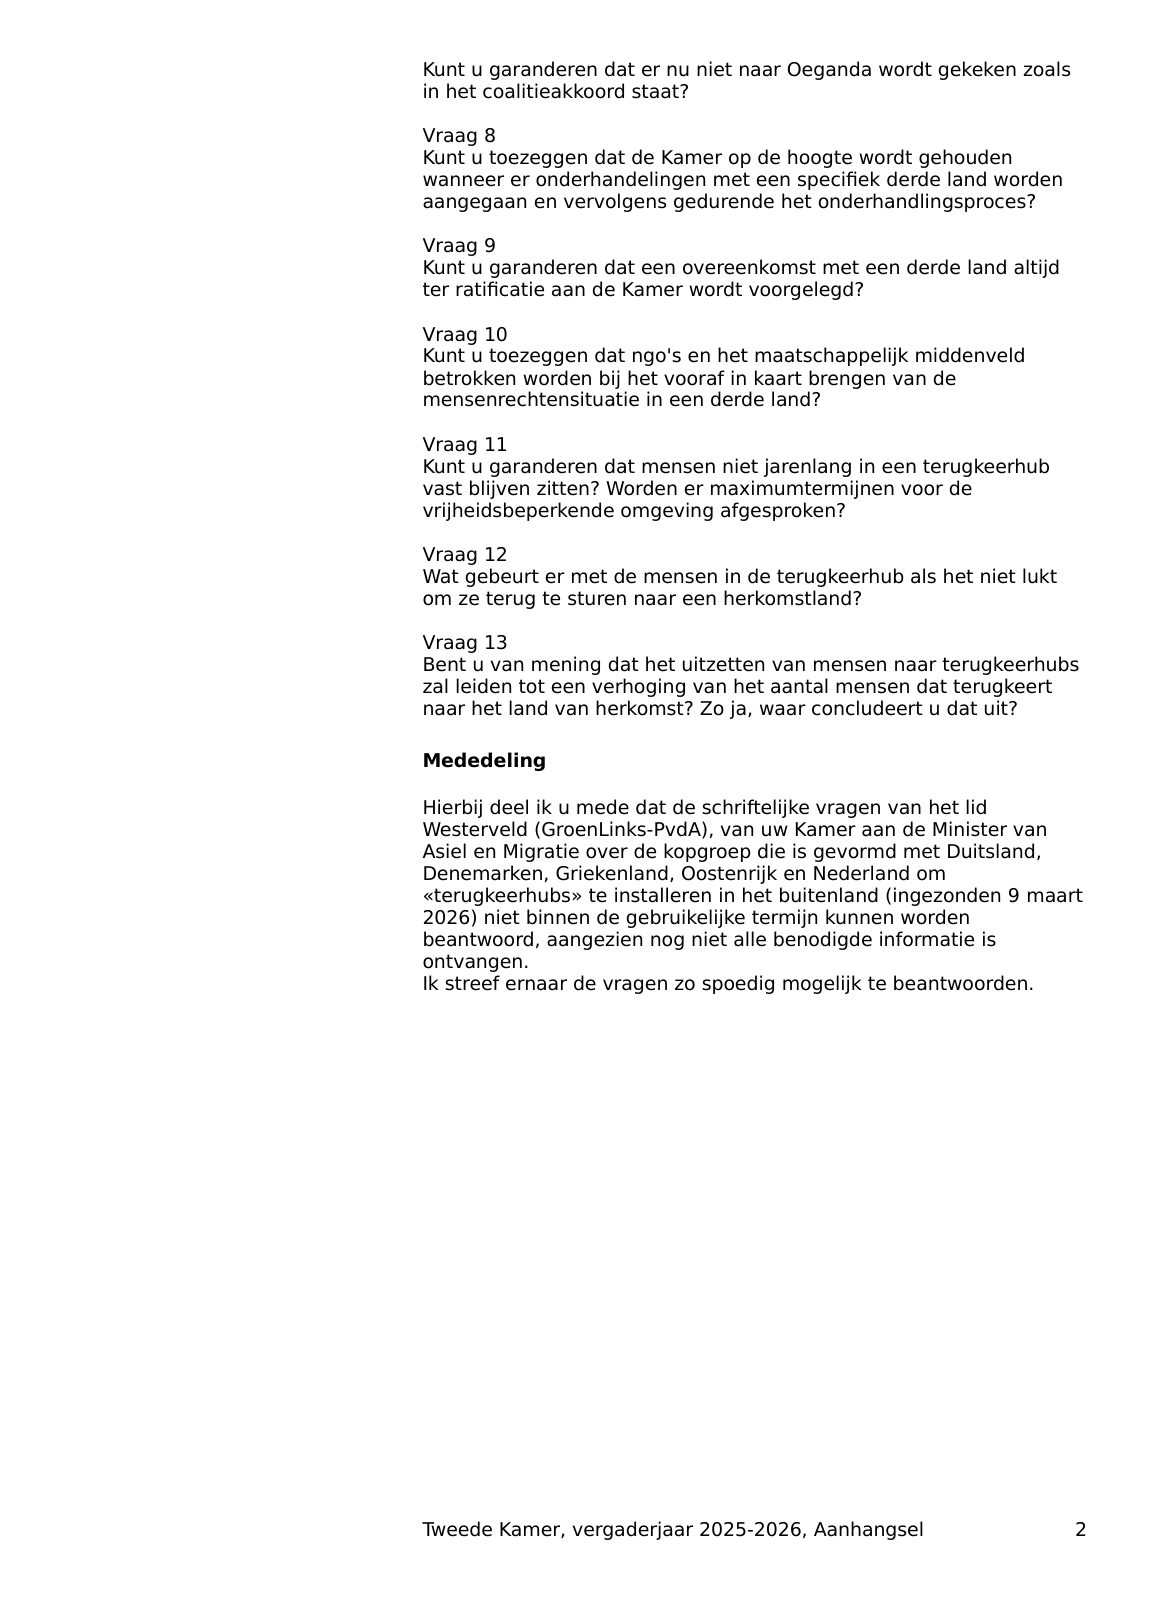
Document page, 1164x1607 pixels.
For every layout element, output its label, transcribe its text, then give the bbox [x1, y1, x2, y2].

text Vraag 12 [422, 544, 1087, 566]
subtitle Mededeling [422, 750, 1087, 772]
text Vraag 9 [422, 235, 1087, 257]
text Bent u van mening dat het uitzetten van mensen naar terugkeerhubs zal leiden tot een verhoging van het aantal mensen dat terugkeert naar het land van herkomst? Zo ja, waar concludeert u dat uit? [422, 654, 1087, 720]
text Kunt u toezeggen dat de Kamer op de hoogte wordt gehouden wanneer er onderhandelingen met een specifiek derde land worden aangegaan en vervolgens gedurende het onderhandlingsproces? [422, 147, 1087, 213]
text Hierbij deel ik u mede dat de schriftelijke vragen van het lid Westerveld (GroenLinks-PvdA), van uw Kamer aan de Minister van Asiel en Migratie over de kopgroep die is gevormd met Duitsland, Denemarken, Griekenland, Oostenrijk en Nederland om «terugkeerhubs» te installeren in het buitenland (ingezonden 9 maart 2026) niet binnen de gebruikelijke termijn kunnen worden beantwoord, aangezien nog niet alle benodigde informatie is ontvangen. [422, 797, 1087, 972]
text Wat gebeurt er met de mensen in de terugkeerhub als het niet lukt om ze terug te sturen naar een herkomstland? [422, 566, 1087, 609]
text Kunt u garanderen dat mensen niet jarenlang in een terugkeerhub vast blijven zitten? Worden er maximumtermijnen voor de vrijheidsbeperkende omgeving afgesproken? [422, 456, 1087, 521]
text Ik streef ernaar de vragen zo spoedig mogelijk te beantwoorden. [422, 972, 1087, 994]
text Vraag 8 [422, 125, 1087, 147]
text Kunt u garanderen dat er nu niet naar Oeganda wordt gekeken zoals in het coalitieakkoord staat? [422, 59, 1087, 103]
text Vraag 11 [422, 433, 1087, 456]
text Kunt u toezeggen dat ngo's en het maatschappelijk middenveld betrokken worden bij het vooraf in kaart brengen van de mensenrechtensituatie in een derde land? [422, 345, 1087, 411]
text Kunt u garanderen dat een overeenkomst met een derde land altijd ter ratificatie aan de Kamer wordt voorgelegd? [422, 257, 1087, 301]
text Vraag 10 [422, 323, 1087, 345]
text Vraag 13 [422, 632, 1087, 654]
